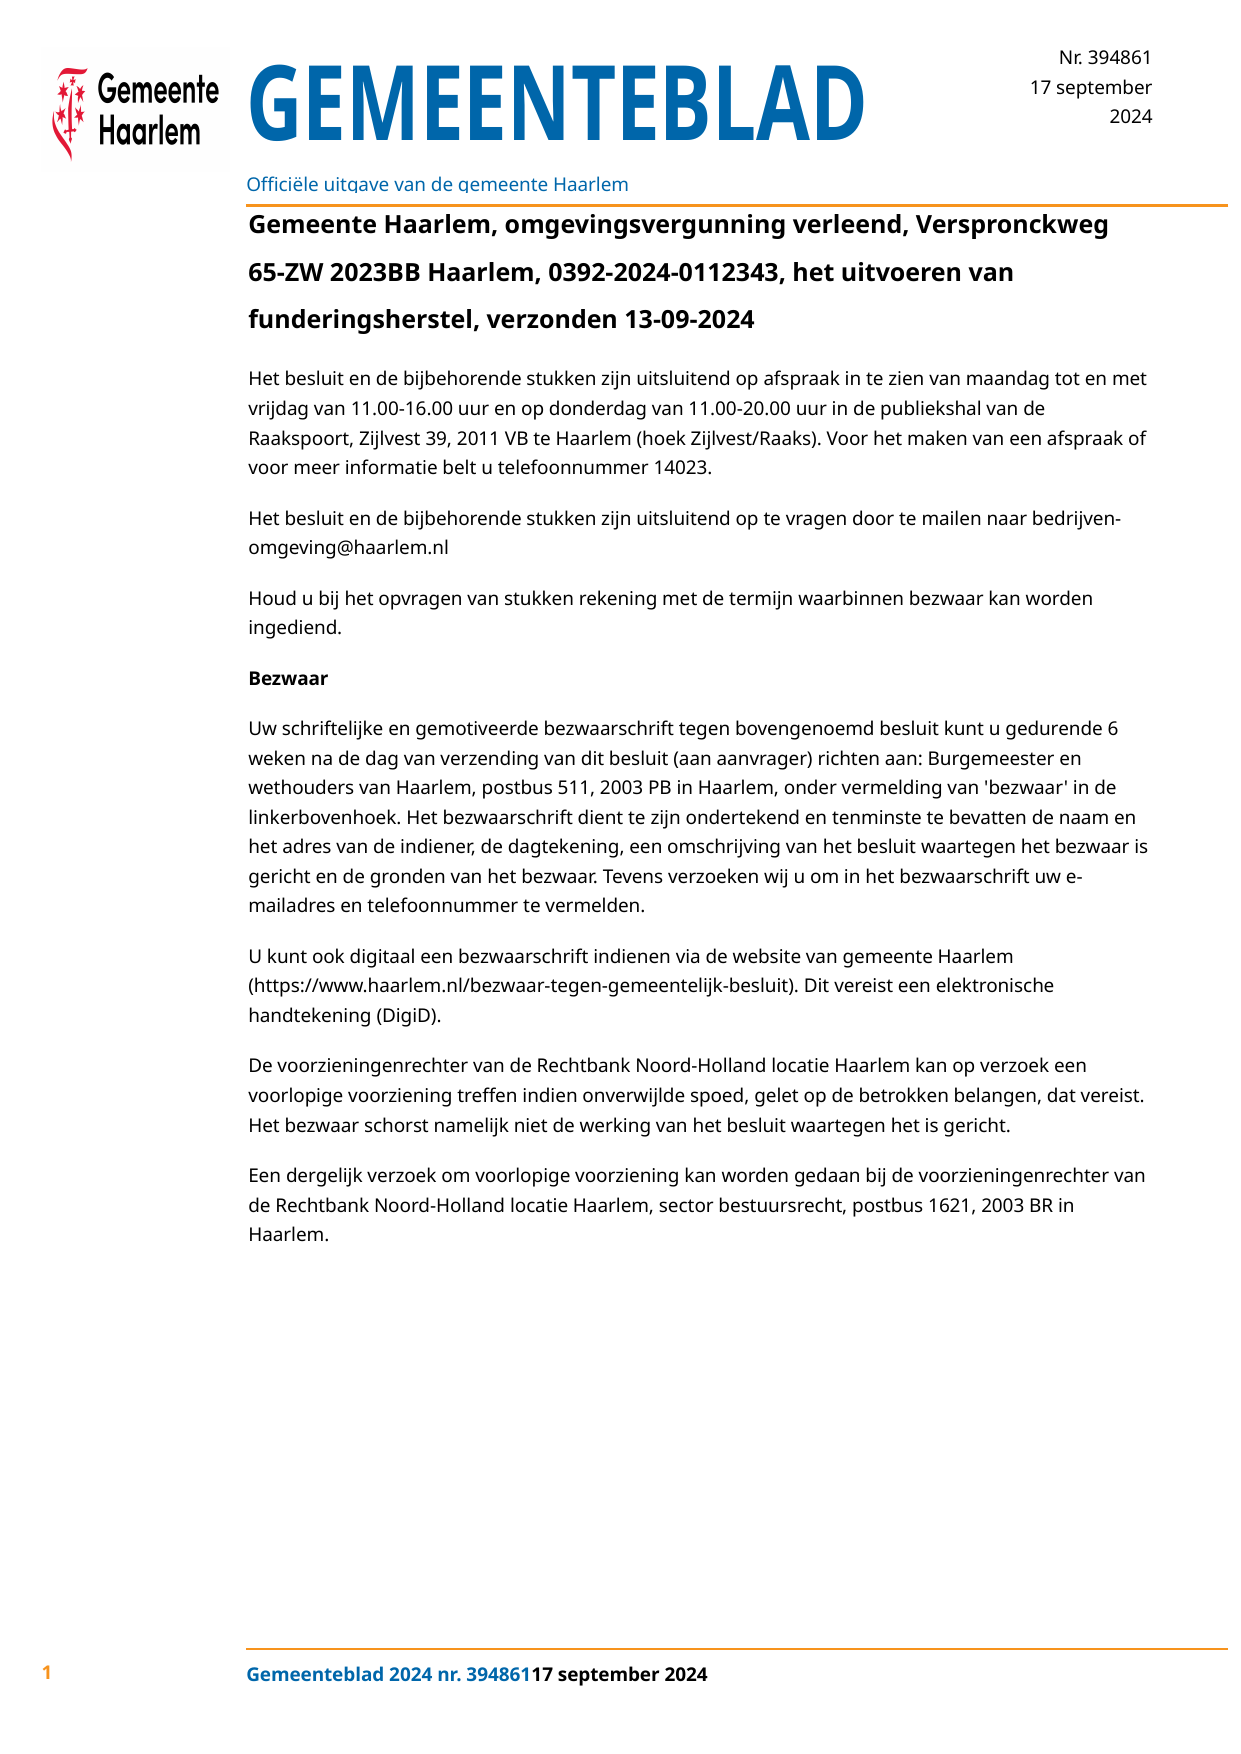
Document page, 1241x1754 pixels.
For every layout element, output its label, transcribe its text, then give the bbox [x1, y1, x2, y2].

text U kunt ook digitaal een bezwaarschrift indienen via de website van gemeente Haarlem (https://www.haarlem.nl/bezwaar-tegen-gemeentelijk-besluit). Dit vereist een elektronische handtekening (DigiD). [248, 943, 1152, 1028]
text Het besluit en de bijbehorende stukken zijn uitsluitend op te vragen door te mailen naar bedrijven-omgeving@haarlem.nl [248, 505, 1152, 560]
picture [41, 47, 231, 172]
text Een dergelijk verzoek om voorlopige voorziening kan worden gedaan bij de voorzieningenrechter van de Rechtbank Noord-Holland locatie Haarlem, sector bestuursrecht, postbus 1621, 2003 BR in Haarlem. [248, 1162, 1152, 1247]
text Bezwaar [248, 665, 1152, 690]
text Gemeente Haarlem, omgevingsvergunning verleend, Verspronckweg 65-ZW 2023BB Haarlem, 0392-2024-0112343, het uitvoeren van funderingsherstel, verzonden 13-09-2024 [248, 207, 1152, 336]
text Uw schriftelijke en gemotiveerde bezwaarschrift tegen bovengenoemd besluit kunt u gedurende 6 weken na de dag van verzending van dit besluit (aan aanvrager) richten aan: Burgemeester en wethouders van Haarlem, postbus 511, 2003 PB in Haarlem, onder vermelding van 'bezwaar' in de linkerbovenhoek. Het bezwaarschrift dient te zijn ondertekend en tenminste te bevatten de naam en het adres van de indiener, de dagtekening, een omschrijving van het besluit waartegen het bezwaar is gericht en de gronden van het bezwaar. Tevens verzoeken wij u om in het bezwaarschrift uw e-mailadres en telefoonnummer te vermelden. [248, 715, 1152, 918]
text Het besluit en de bijbehorende stukken zijn uitsluitend op afspraak in te zien van maandag tot en met vrijdag van 11.00-16.00 uur en op donderdag van 11.00-20.00 uur in de publiekshal van de Raakspoort, Zijlvest 39, 2011 VB te Haarlem (hoek Zijlvest/Raaks). Voor het maken van een afspraak of voor meer informatie belt u telefoonnummer 14023. [248, 366, 1152, 480]
text Houd u bij het opvragen van stukken rekening met de termijn waarbinnen bezwaar kan worden ingediend. [248, 585, 1152, 640]
text De voorzieningenrechter van de Rechtbank Noord-Holland locatie Haarlem kan op verzoek een voorlopige voorziening treffen indien onverwijlde spoed, gelet op de betrokken belangen, dat vereist. Het bezwaar schorst namelijk niet de werking van het besluit waartegen het is gericht. [248, 1053, 1152, 1137]
